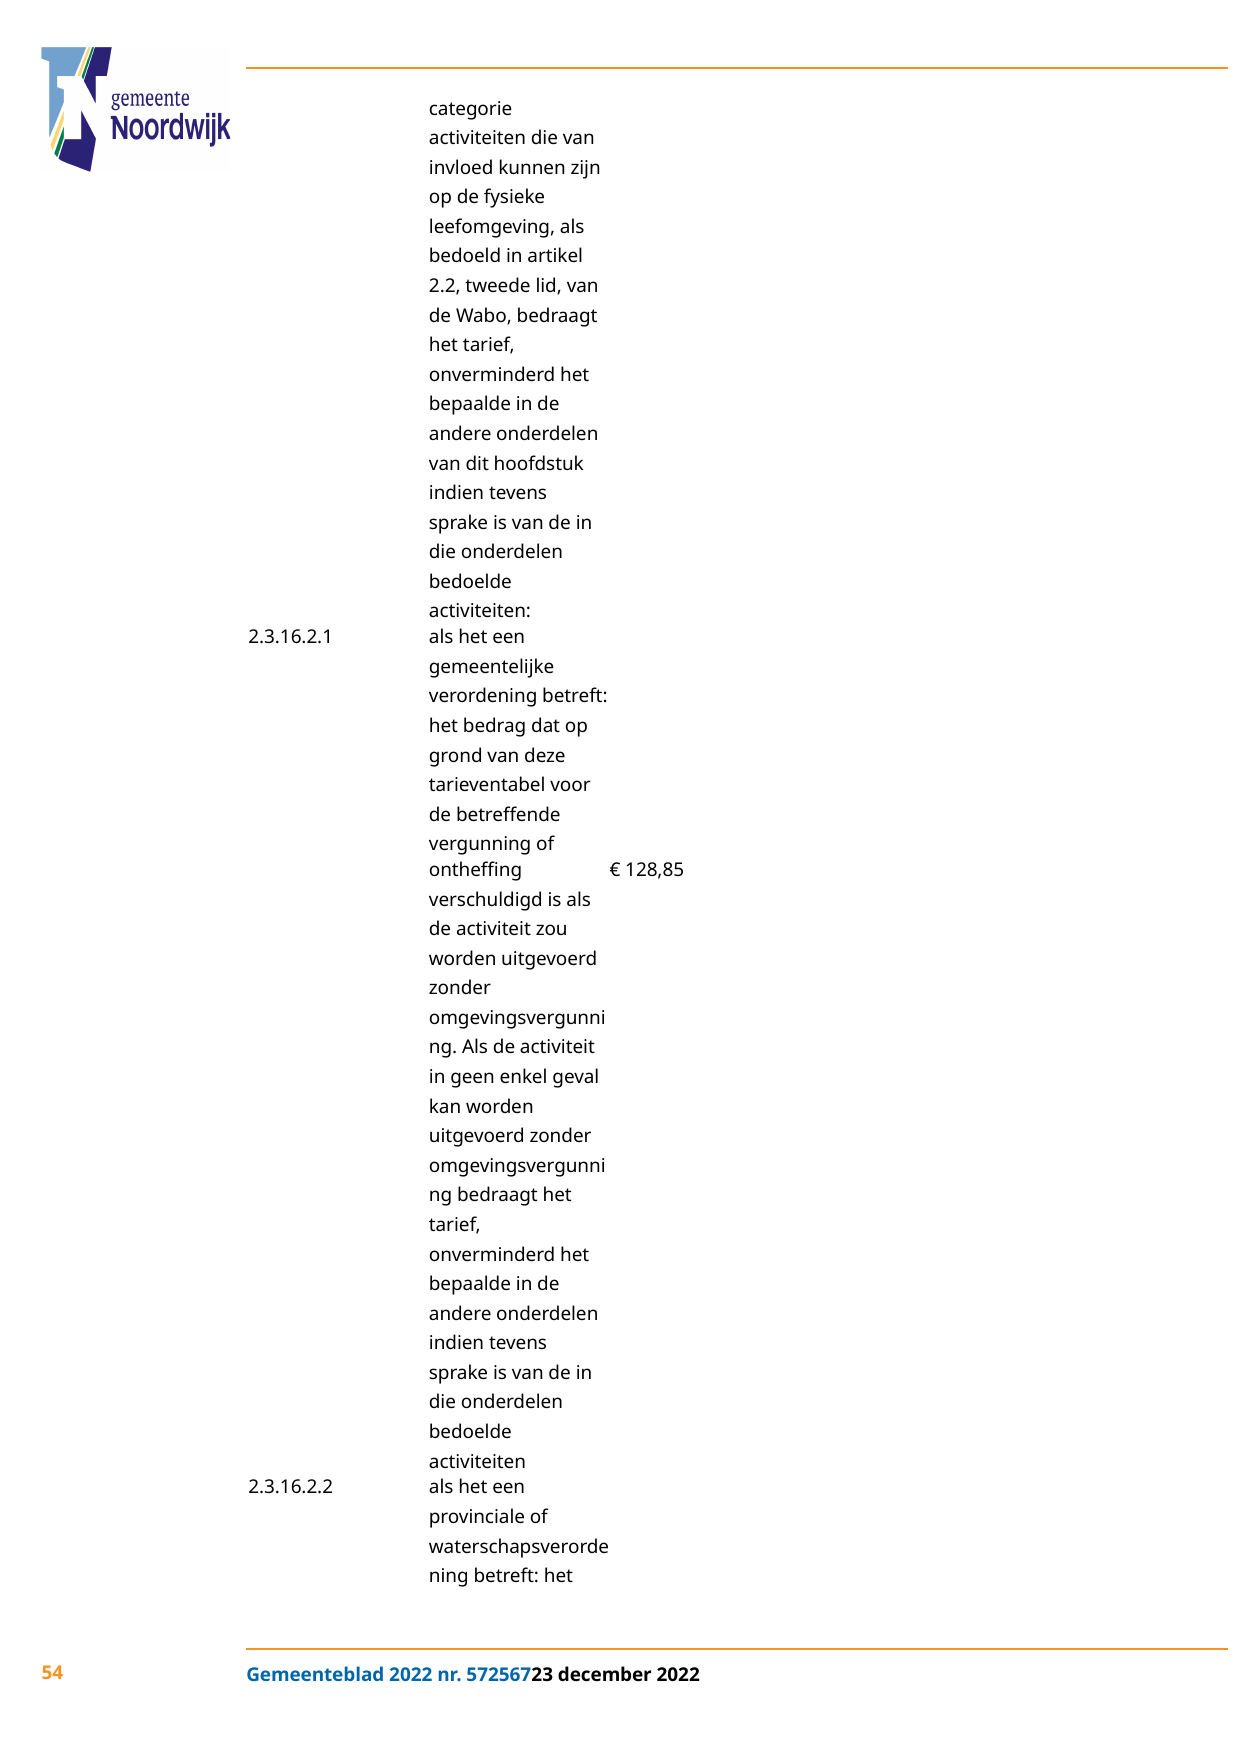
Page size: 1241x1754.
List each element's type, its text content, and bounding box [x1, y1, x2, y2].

table_cell categorie activiteiten die van invloed kunnen zijn op de fysieke leefomgeving, als bedoeld in artikel 2.2, tweede lid, van de Wabo, bedraagt het tarief, onverminderd het bepaalde in de andere onderdelen van dit hoofdstuk indien tevens sprake is van de in die onderdelen bedoelde activiteiten: [429, 95, 609, 623]
table_cell [609, 624, 971, 856]
table_cell [609, 95, 971, 623]
table_cell als het een gemeentelijke verordening betreft: het bedrag dat op grond van deze tarieventabel voor de betreffende vergunning of [429, 624, 609, 856]
table_cell € 128,85 [609, 856, 971, 1474]
table_cell [248, 856, 429, 1474]
table_cell [248, 95, 429, 623]
table_cell ontheffing verschuldigd is als de activiteit zou worden uitgevoerd zonder omgevingsvergunning. Als de activiteit in geen enkel geval kan worden uitgevoerd zonder omgevingsvergunning bedraagt het tarief, onverminderd het bepaalde in de andere onderdelen indien tevens sprake is van de in die onderdelen bedoelde activiteiten [429, 856, 609, 1474]
table_cell [609, 1474, 971, 1588]
table_cell als het een provinciale of waterschapsverordening betreft: het [429, 1474, 609, 1588]
table_cell [971, 1474, 1152, 1588]
table_cell [971, 856, 1152, 1474]
table_cell 2.3.16.2.1 [248, 624, 429, 856]
table_cell [971, 95, 1152, 623]
picture [41, 47, 231, 172]
table_cell 2.3.16.2.2 [248, 1474, 429, 1588]
table_cell [971, 624, 1152, 856]
